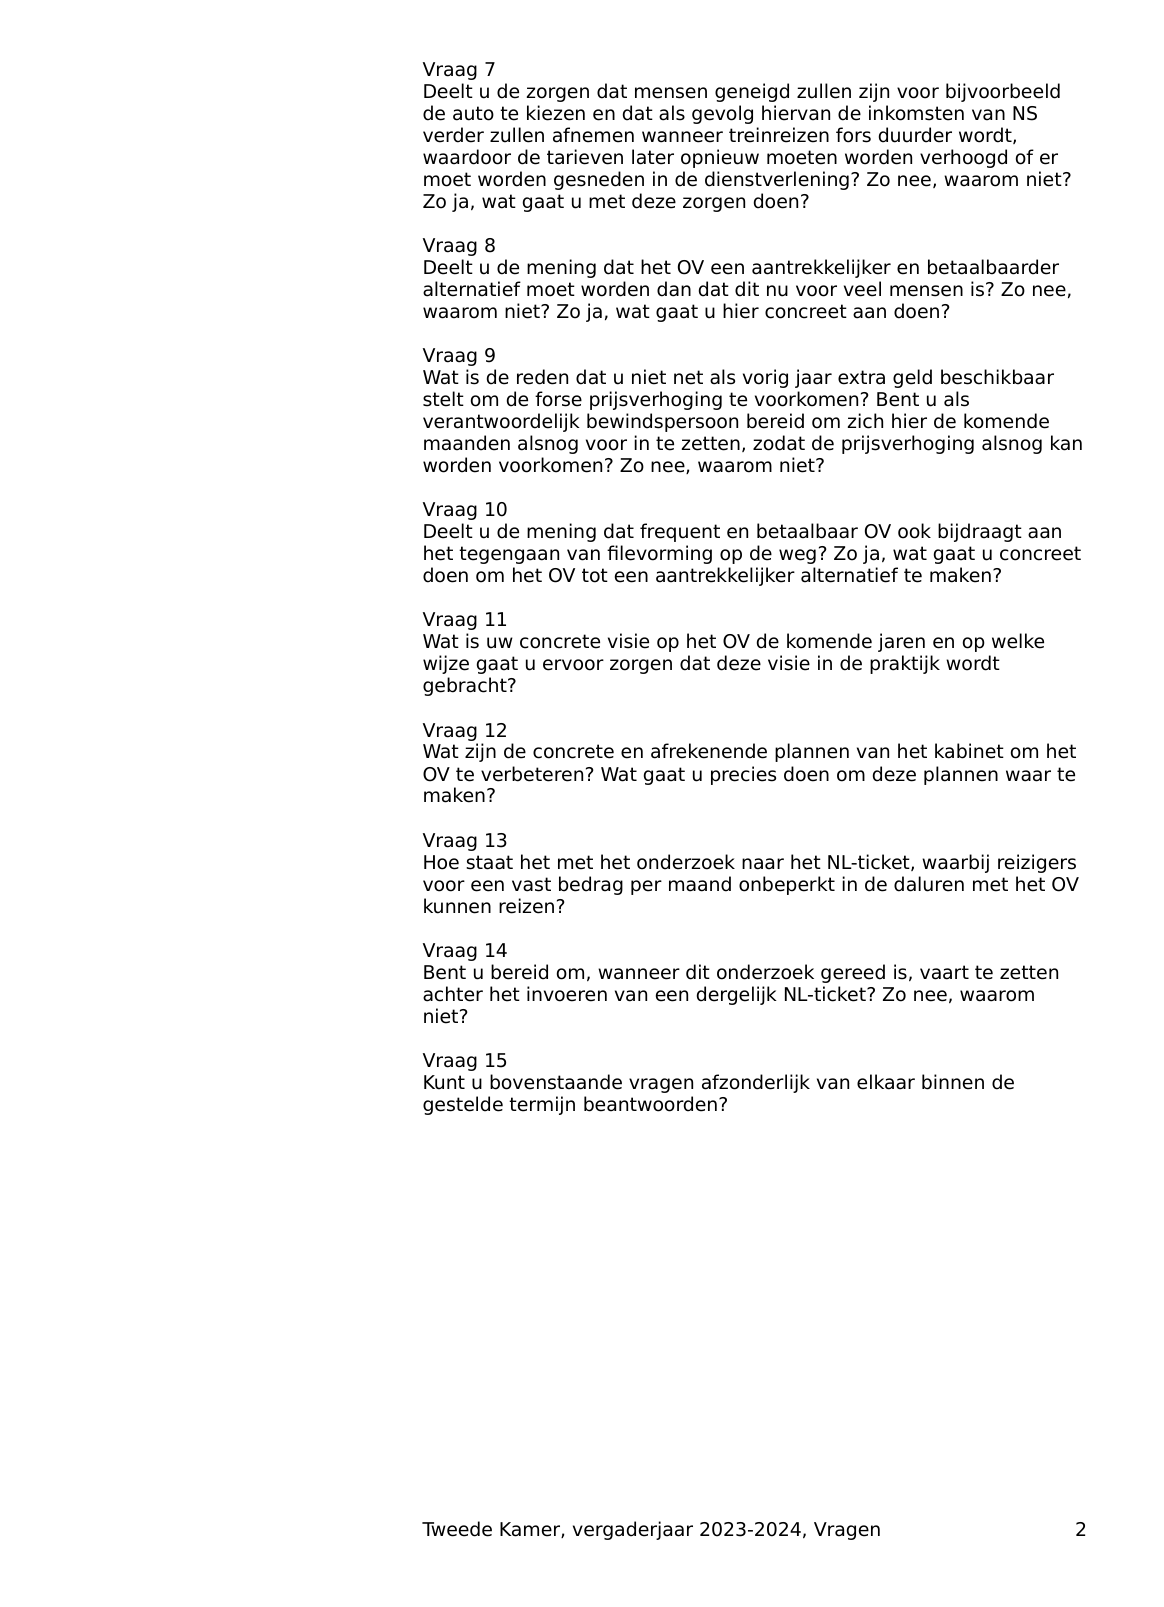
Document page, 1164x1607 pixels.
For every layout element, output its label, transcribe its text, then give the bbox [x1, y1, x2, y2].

text Wat zijn de concrete en afrekenende plannen van het kabinet om het OV te verbeteren? Wat gaat u precies doen om deze plannen waar te maken? [422, 741, 1087, 807]
text Vraag 10 [422, 499, 1087, 521]
text Vraag 12 [422, 719, 1087, 741]
text Kunt u bovenstaande vragen afzonderlijk van elkaar binnen de gestelde termijn beantwoorden? [422, 1072, 1087, 1116]
text Deelt u de mening dat frequent en betaalbaar OV ook bijdraagt aan het tegengaan van filevorming op de weg? Zo ja, wat gaat u concreet doen om het OV tot een aantrekkelijker alternatief te maken? [422, 521, 1087, 587]
text Bent u bereid om, wanneer dit onderzoek gereed is, vaart te zetten achter het invoeren van een dergelijk NL-ticket? Zo nee, waarom niet? [422, 962, 1087, 1028]
text Vraag 7 [422, 59, 1087, 81]
text Wat is uw concrete visie op het OV de komende jaren en op welke wijze gaat u ervoor zorgen dat deze visie in de praktijk wordt gebracht? [422, 631, 1087, 697]
text Vraag 8 [422, 235, 1087, 257]
text Deelt u de mening dat het OV een aantrekkelijker en betaalbaarder alternatief moet worden dan dat dit nu voor veel mensen is? Zo nee, waarom niet? Zo ja, wat gaat u hier concreet aan doen? [422, 257, 1087, 323]
text Vraag 14 [422, 940, 1087, 962]
text Vraag 15 [422, 1050, 1087, 1072]
text Vraag 13 [422, 829, 1087, 852]
text Wat is de reden dat u niet net als vorig jaar extra geld beschikbaar stelt om de forse prijsverhoging te voorkomen? Bent u als verantwoordelijk bewindspersoon bereid om zich hier de komende maanden alsnog voor in te zetten, zodat de prijsverhoging alsnog kan worden voorkomen? Zo nee, waarom niet? [422, 367, 1087, 477]
text Vraag 11 [422, 609, 1087, 631]
text Vraag 9 [422, 345, 1087, 367]
text Deelt u de zorgen dat mensen geneigd zullen zijn voor bijvoorbeeld de auto te kiezen en dat als gevolg hiervan de inkomsten van NS verder zullen afnemen wanneer treinreizen fors duurder wordt, waardoor de tarieven later opnieuw moeten worden verhoogd of er moet worden gesneden in de dienstverlening? Zo nee, waarom niet? Zo ja, wat gaat u met deze zorgen doen? [422, 81, 1087, 213]
text Hoe staat het met het onderzoek naar het NL-ticket, waarbij reizigers voor een vast bedrag per maand onbeperkt in de daluren met het OV kunnen reizen? [422, 852, 1087, 917]
